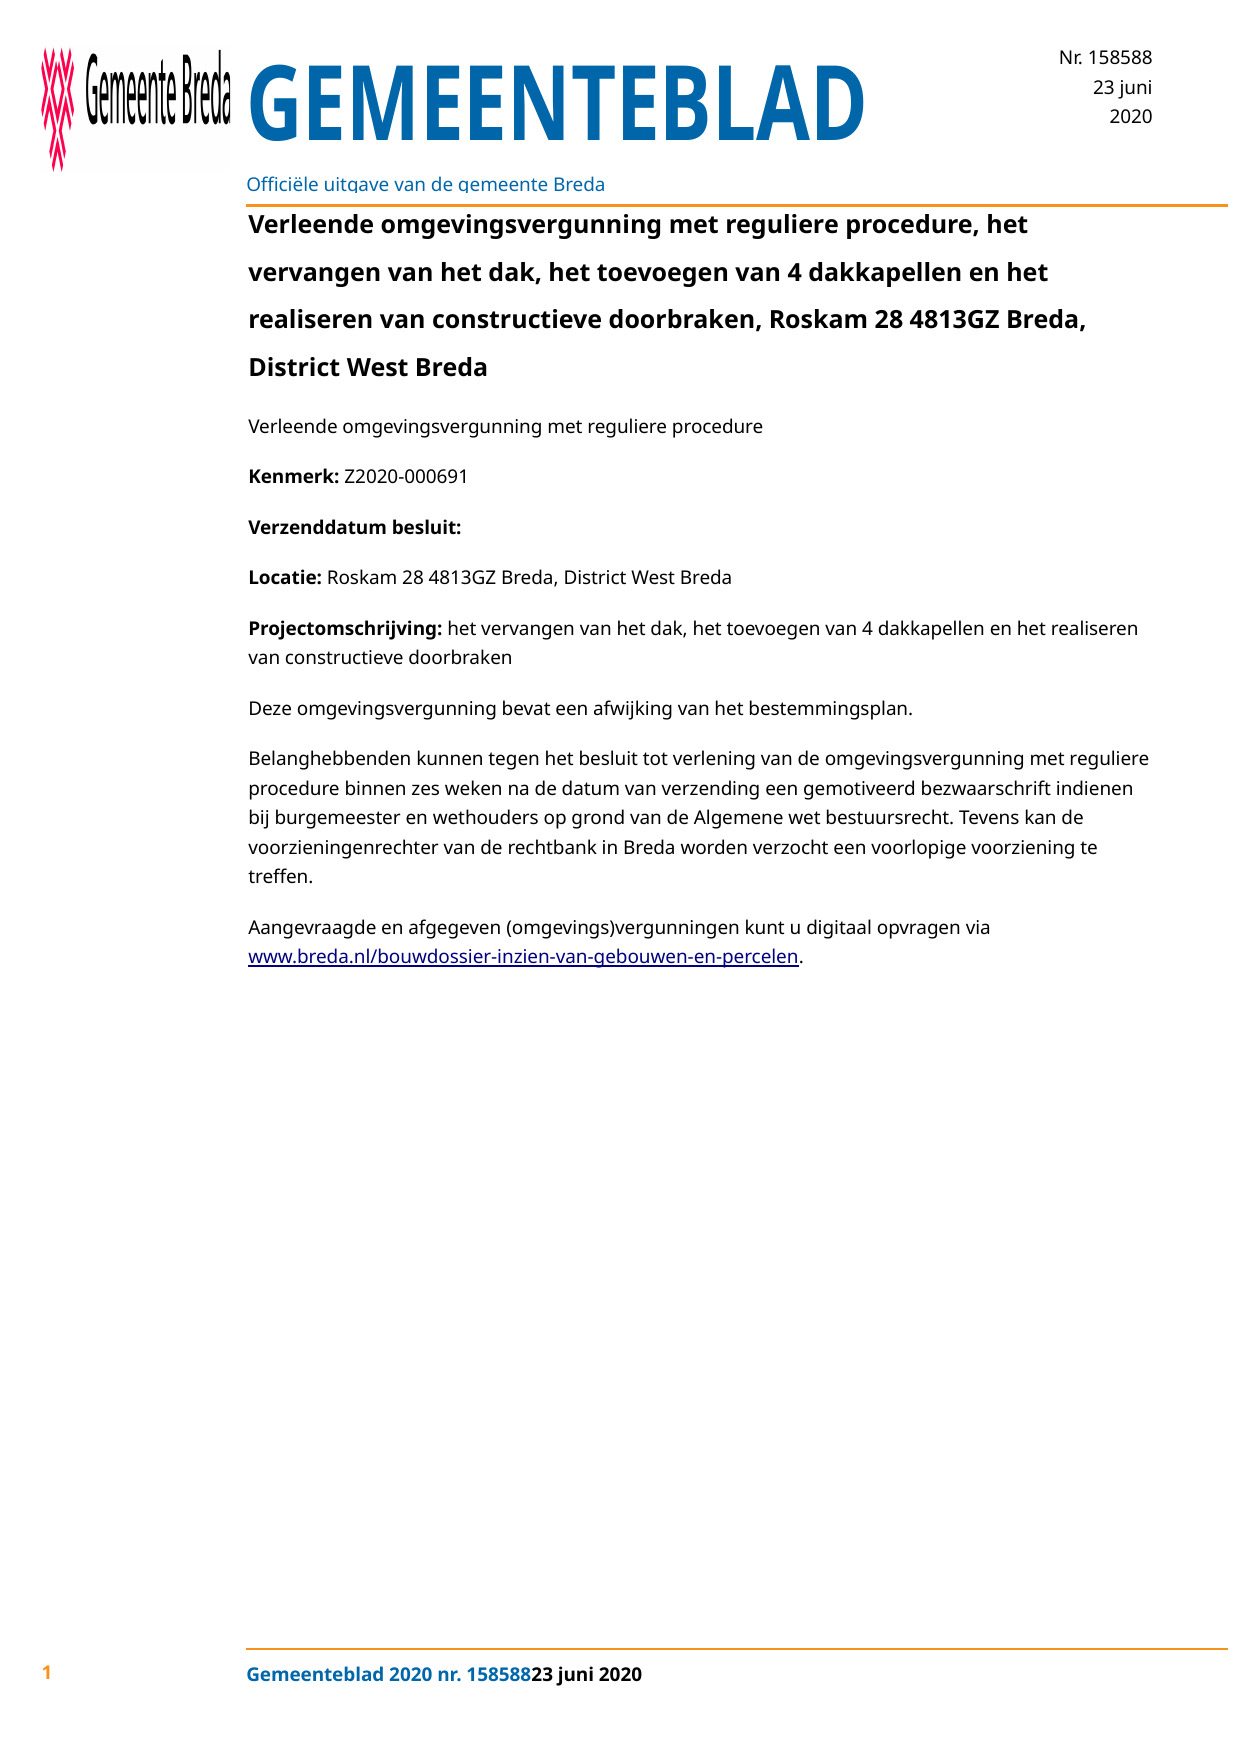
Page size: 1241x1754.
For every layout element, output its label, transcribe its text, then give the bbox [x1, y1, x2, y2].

text Projectomschrijving: het vervangen van het dak, het toevoegen van 4 dakkapellen en het realiseren van constructieve doorbraken [248, 615, 1152, 670]
text Belanghebbenden kunnen tegen het besluit tot verlening van de omgevingsvergunning met reguliere procedure binnen zes weken na de datum van verzending een gemotiveerd bezwaarschrift indienen bij burgemeester en wethouders op grond van de Algemene wet bestuursrecht. Tevens kan de voorzieningenrechter van de rechtbank in Breda worden verzocht een voorlopige voorziening te treffen. [248, 745, 1152, 889]
picture [41, 47, 231, 172]
text Deze omgevingsvergunning bevat een afwijking van het bestemmingsplan. [248, 695, 1152, 721]
text Verleende omgevingsvergunning met reguliere procedure [248, 413, 1152, 439]
text Aangevraagde en afgegeven (omgevings)vergunningen kunt u digitaal opvragen via www.breda.nl/bouwdossier-inzien-van-gebouwen-en-percelen. [248, 914, 1152, 969]
text Kenmerk: Z2020-000691 [248, 463, 1152, 489]
text Verzenddatum besluit: [248, 514, 1152, 540]
text Locatie: Roskam 28 4813GZ Breda, District West Breda [248, 564, 1152, 590]
text Verleende omgevingsvergunning met reguliere procedure, het vervangen van het dak, het toevoegen van 4 dakkapellen en het realiseren van constructieve doorbraken, Roskam 28 4813GZ Breda, District West Breda [248, 207, 1152, 384]
